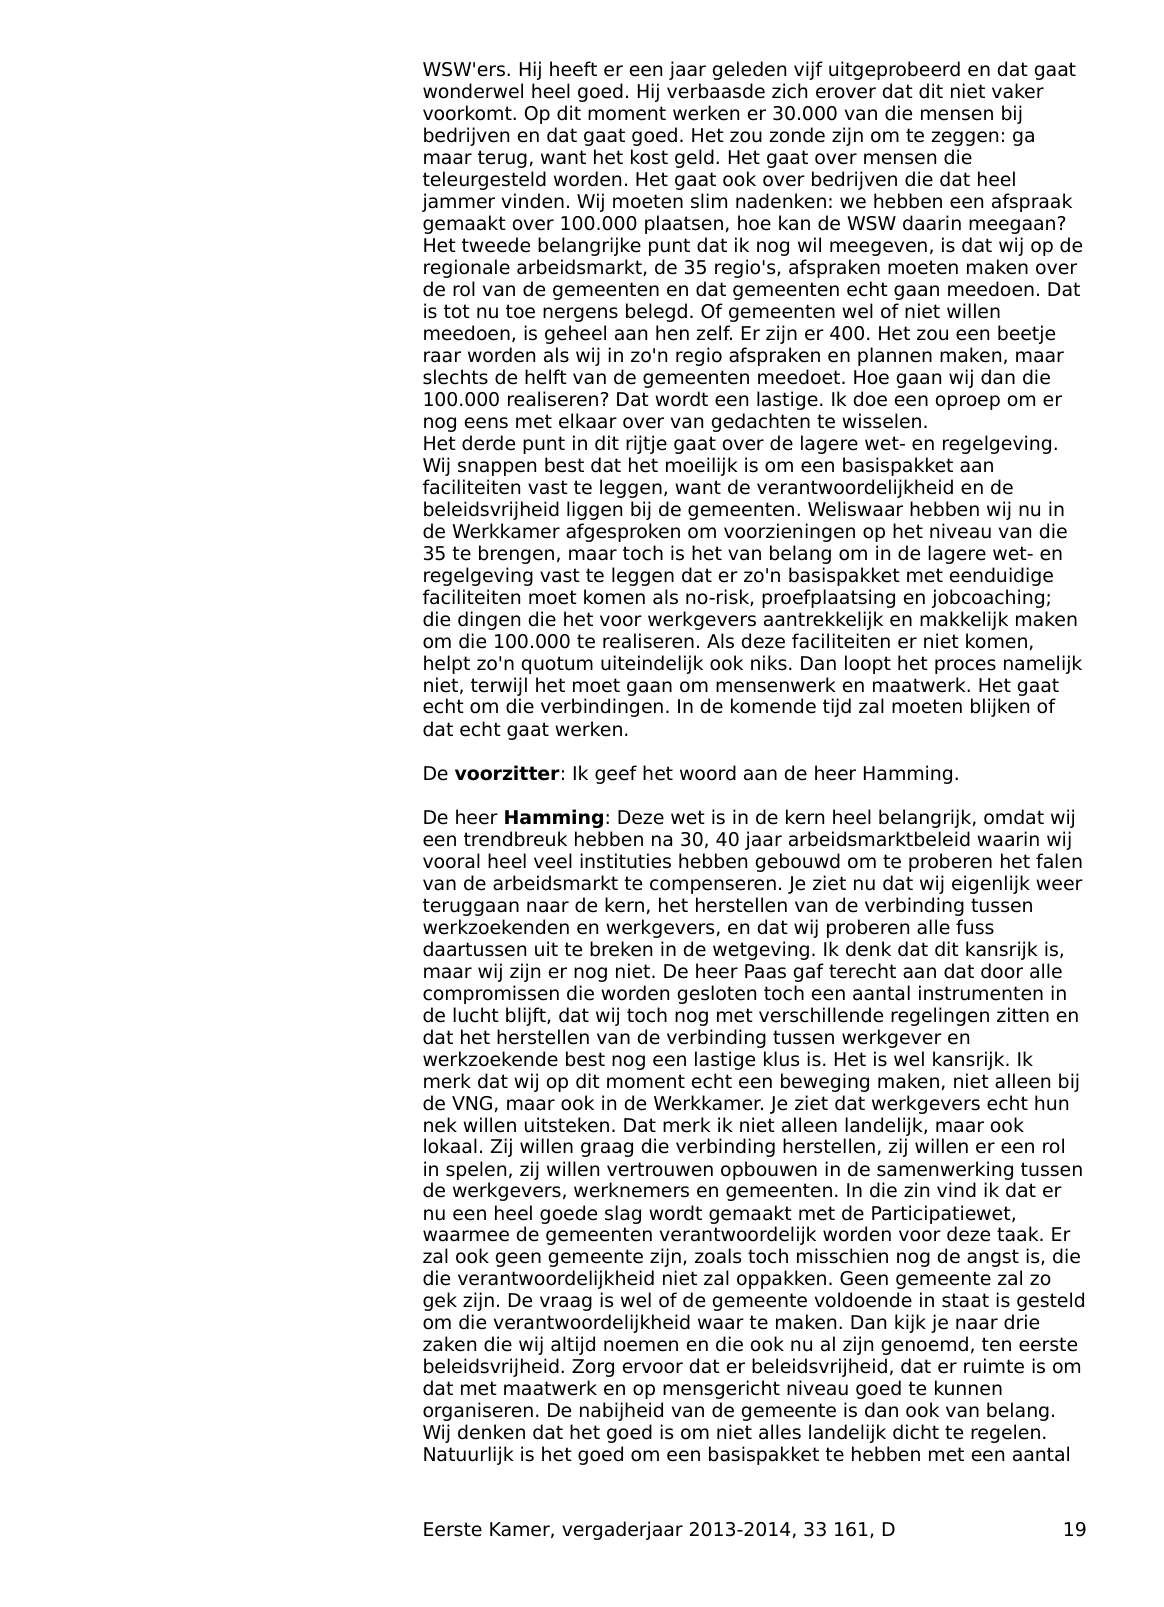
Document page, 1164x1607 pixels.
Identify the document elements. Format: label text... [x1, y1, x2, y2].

text De heer Hamming: Deze wet is in de kern heel belangrijk, omdat wij een trendbreuk hebben na 30, 40 jaar arbeidsmarktbeleid waarin wij vooral heel veel instituties hebben gebouwd om te proberen het falen van de arbeidsmarkt te compenseren. Je ziet nu dat wij eigenlijk weer teruggaan naar de kern, het herstellen van de verbinding tussen werkzoekenden en werkgevers, en dat wij proberen alle fuss daartussen uit te breken in de wetgeving. Ik denk dat dit kansrijk is, maar wij zijn er nog niet. De heer Paas gaf terecht aan dat door alle compromissen die worden gesloten toch een aantal instrumenten in de lucht blijft, dat wij toch nog met verschillende regelingen zitten en dat het herstellen van de verbinding tussen werkgever en werkzoekende best nog een lastige klus is. Het is wel kansrijk. Ik merk dat wij op dit moment echt een beweging maken, niet alleen bij de VNG, maar ook in de Werkkamer. Je ziet dat werkgevers echt hun nek willen uitsteken. Dat merk ik niet alleen landelijk, maar ook lokaal. Zij willen graag die verbinding herstellen, zij willen er een rol in spelen, zij willen vertrouwen opbouwen in de samenwerking tussen de werkgevers, werknemers en gemeenten. In die zin vind ik dat er nu een heel goede slag wordt gemaakt met de Participatiewet, waarmee de gemeenten verantwoordelijk worden voor deze taak. Er zal ook geen gemeente zijn, zoals toch misschien nog de angst is, die die verantwoordelijkheid niet zal oppakken. Geen gemeente zal zo gek zijn. De vraag is wel of de gemeente voldoende in staat is gesteld om die verantwoordelijkheid waar te maken. Dan kijk je naar drie zaken die wij altijd noemen en die ook nu al zijn genoemd, ten eerste beleidsvrijheid. Zorg ervoor dat er beleidsvrijheid, dat er ruimte is om dat met maatwerk en op mensgericht niveau goed te kunnen organiseren. De nabijheid van de gemeente is dan ook van belang. Wij denken dat het goed is om niet alles landelijk dicht te regelen. Natuurlijk is het goed om een basispakket te hebben met een aantal [422, 807, 1087, 1466]
text WSW'ers. Hij heeft er een jaar geleden vijf uitgeprobeerd en dat gaat wonderwel heel goed. Hij verbaasde zich erover dat dit niet vaker voorkomt. Op dit moment werken er 30.000 van die mensen bij bedrijven en dat gaat goed. Het zou zonde zijn om te zeggen: ga maar terug, want het kost geld. Het gaat over mensen die teleurgesteld worden. Het gaat ook over bedrijven die dat heel jammer vinden. Wij moeten slim nadenken: we hebben een afspraak gemaakt over 100.000 plaatsen, hoe kan de WSW daarin meegaan? [422, 59, 1087, 235]
text De voorzitter: Ik geef het woord aan de heer Hamming. [422, 763, 1087, 784]
text Het derde punt in dit rijtje gaat over de lagere wet- en regelgeving. Wij snappen best dat het moeilijk is om een basispakket aan faciliteiten vast te leggen, want de verantwoordelijkheid en de beleidsvrijheid liggen bij de gemeenten. Weliswaar hebben wij nu in de Werkkamer afgesproken om voorzieningen op het niveau van die 35 te brengen, maar toch is het van belang om in de lagere wet- en regelgeving vast te leggen dat er zo'n basispakket met eenduidige faciliteiten moet komen als no-risk, proefplaatsing en jobcoaching; die dingen die het voor werkgevers aantrekkelijk en makkelijk maken om die 100.000 te realiseren. Als deze faciliteiten er niet komen, helpt zo'n quotum uiteindelijk ook niks. Dan loopt het proces namelijk niet, terwijl het moet gaan om mensenwerk en maatwerk. Het gaat echt om die verbindingen. In de komende tijd zal moeten blijken of dat echt gaat werken. [422, 433, 1087, 740]
text Het tweede belangrijke punt dat ik nog wil meegeven, is dat wij op de regionale arbeidsmarkt, de 35 regio's, afspraken moeten maken over de rol van de gemeenten en dat gemeenten echt gaan meedoen. Dat is tot nu toe nergens belegd. Of gemeenten wel of niet willen meedoen, is geheel aan hen zelf. Er zijn er 400. Het zou een beetje raar worden als wij in zo'n regio afspraken en plannen maken, maar slechts de helft van de gemeenten meedoet. Hoe gaan wij dan die 100.000 realiseren? Dat wordt een lastige. Ik doe een oproep om er nog eens met elkaar over van gedachten te wisselen. [422, 235, 1087, 433]
